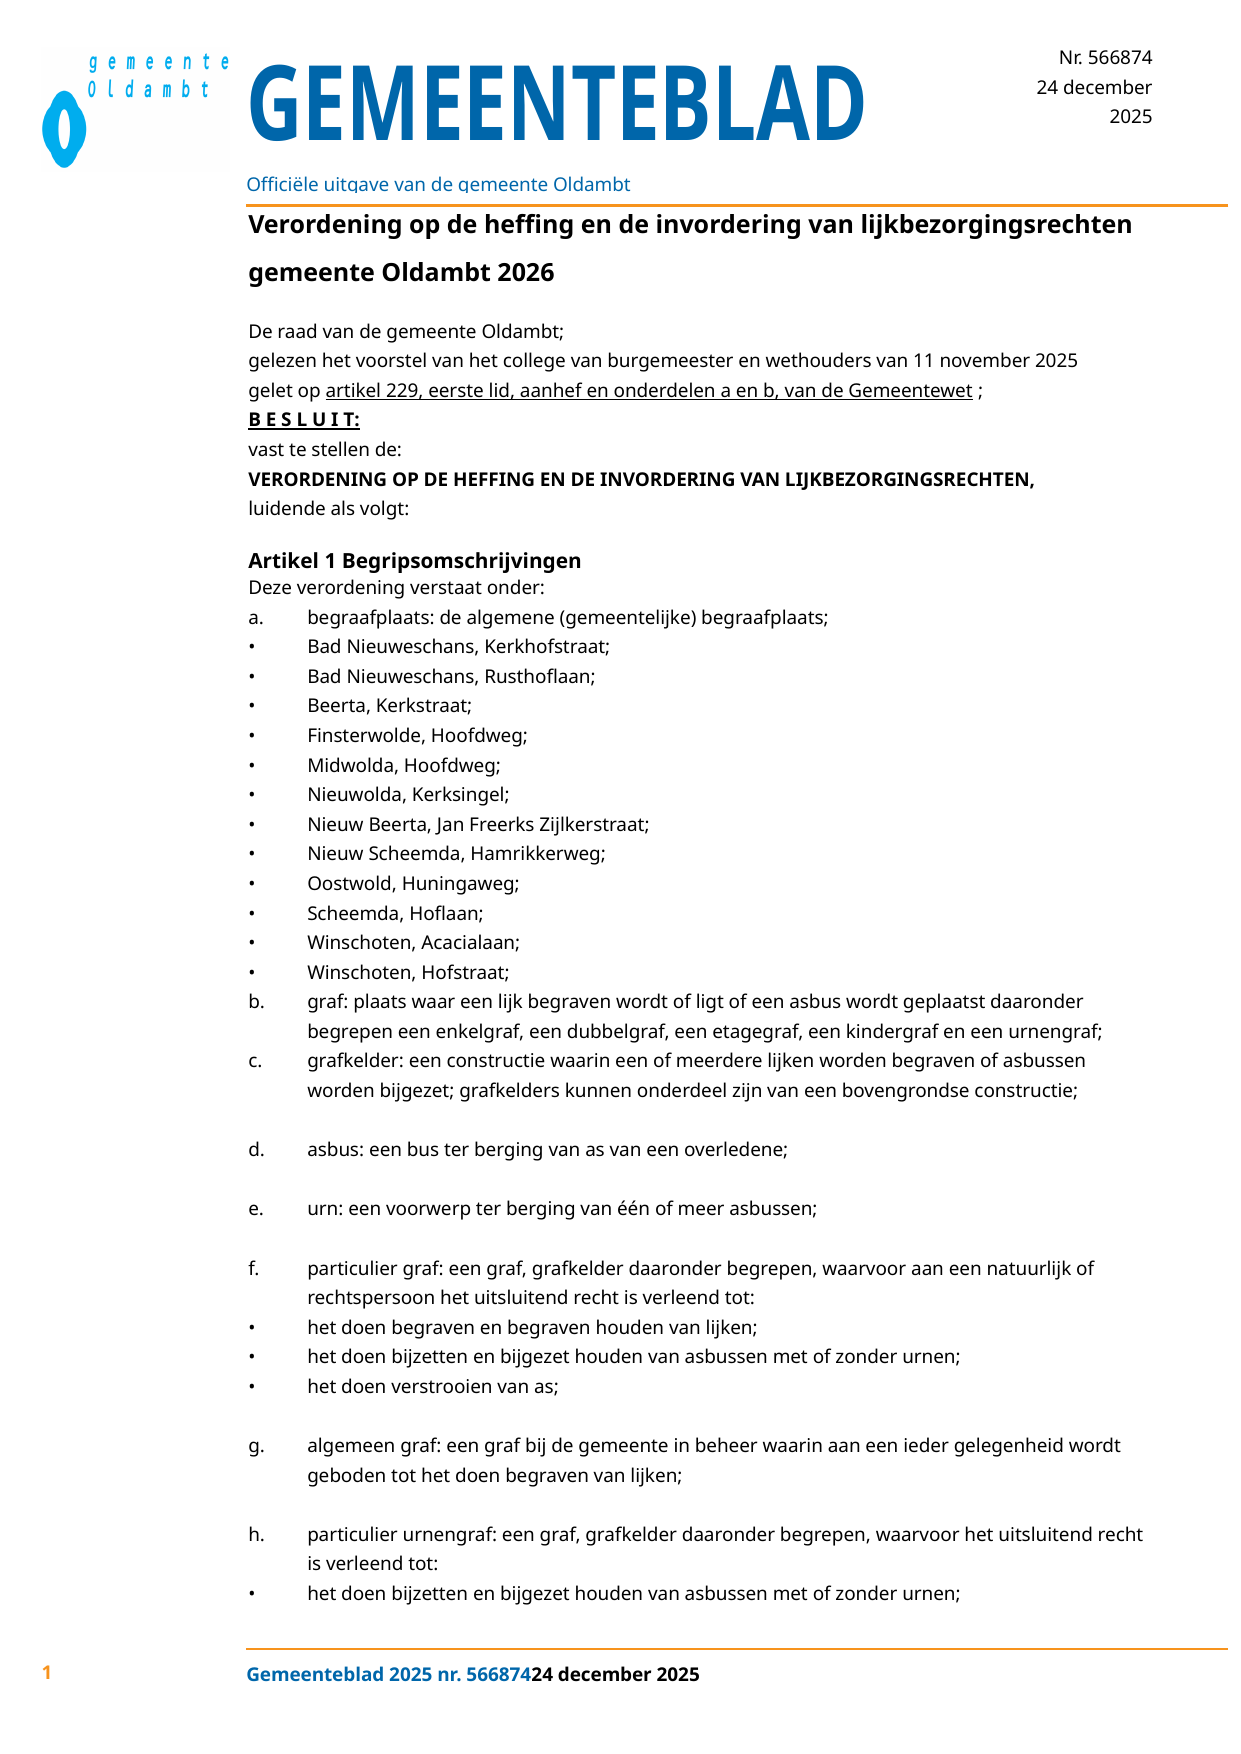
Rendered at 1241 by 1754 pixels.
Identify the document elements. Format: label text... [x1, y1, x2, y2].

text B E S L U I T: [248, 407, 1152, 432]
list begraafplaats: de algemene (gemeentelijke) begraafplaats; [248, 604, 1152, 629]
list het doen verstrooien van as; [248, 1373, 1152, 1399]
list particulier urnengraf: een graf, grafkelder daaronder begrepen, waarvoor het uitsluitend recht is verleend tot: [248, 1521, 1152, 1576]
list Bad Nieuweschans, Kerkhofstraat; [248, 633, 1152, 659]
list Winschoten, Hofstraat; [248, 959, 1152, 984]
text Artikel 1 Begripsomschrijvingen [248, 546, 1152, 574]
list Oostwold, Huningaweg; [248, 870, 1152, 896]
list Finsterwolde, Hoofdweg; [248, 722, 1152, 748]
list het doen bijzetten en bijgezet houden van asbussen met of zonder urnen; [248, 1343, 1152, 1369]
list Midwolda, Hoofdweg; [248, 752, 1152, 777]
text Verordening op de heffing en de invordering van lijkbezorgingsrechten gemeente Oldambt 2026 [248, 207, 1152, 288]
text luidende als volgt: [248, 495, 1152, 521]
list Beerta, Kerkstraat; [248, 693, 1152, 718]
list Winschoten, Acacialaan; [248, 929, 1152, 955]
text vast te stellen de: [248, 436, 1152, 462]
list grafkelder: een constructie waarin een of meerdere lijken worden begraven of asbussen worden bijgezet; grafkelders kunnen onderdeel zijn van een bovengrondse constructie; [248, 1048, 1152, 1103]
list Bad Nieuweschans, Rusthoflaan; [248, 663, 1152, 689]
text Deze verordening verstaat onder: [248, 574, 1152, 600]
list algemeen graf: een graf bij de gemeente in beheer waarin aan een ieder gelegenheid wordt geboden tot het doen begraven van lijken; [248, 1432, 1152, 1487]
list asbus: een bus ter berging van as van een overledene; [248, 1136, 1152, 1162]
list graf: plaats waar een lijk begraven wordt of ligt of een asbus wordt geplaatst daaronder begrepen een enkelgraf, een dubbelgraf, een etagegraf, een kindergraf en een urnengraf; [248, 988, 1152, 1044]
list particulier graf: een graf, grafkelder daaronder begrepen, waarvoor aan een natuurlijk of rechtspersoon het uitsluitend recht is verleend tot: [248, 1255, 1152, 1310]
list Nieuw Beerta, Jan Freerks Zijlkerstraat; [248, 811, 1152, 837]
list Nieuwolda, Kerksingel; [248, 781, 1152, 807]
text De raad van de gemeente Oldambt; [248, 318, 1152, 344]
text gelet op artikel 229, eerste lid, aanhef en onderdelen a en b, van de Gemeentewet ; [248, 377, 1152, 403]
text VERORDENING OP DE HEFFING EN DE INVORDERING VAN LIJKBEZORGINGSRECHTEN, [248, 466, 1152, 492]
list Nieuw Scheemda, Hamrikkerweg; [248, 841, 1152, 866]
text gelezen het voorstel van het college van burgemeester en wethouders van 11 november 2025 [248, 347, 1152, 373]
list het doen bijzetten en bijgezet houden van asbussen met of zonder urnen; [248, 1580, 1152, 1606]
list Scheemda, Hoflaan; [248, 900, 1152, 925]
picture [41, 47, 231, 172]
list urn: een voorwerp ter berging van één of meer asbussen; [248, 1196, 1152, 1221]
list het doen begraven en begraven houden van lijken; [248, 1314, 1152, 1339]
